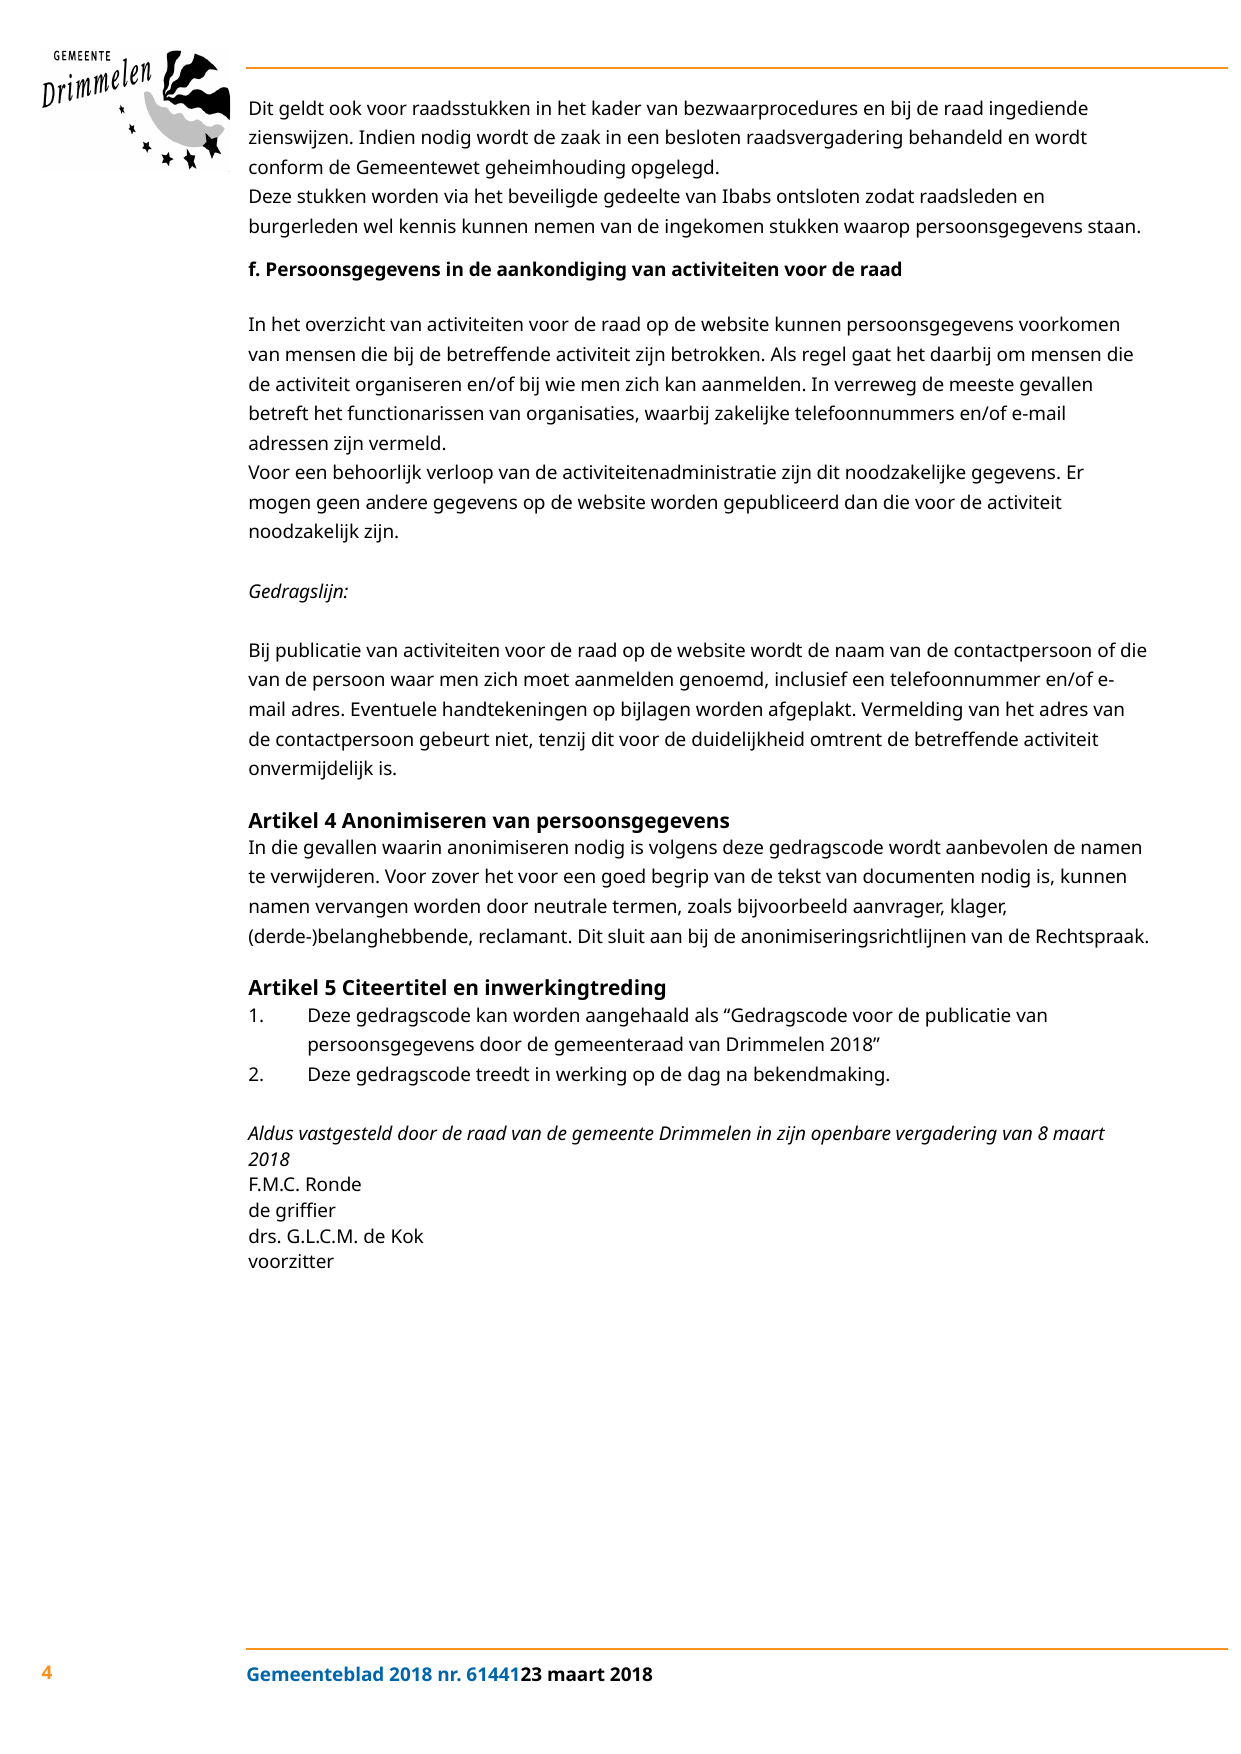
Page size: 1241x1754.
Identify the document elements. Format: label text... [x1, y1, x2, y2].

list Deze gedragscode kan worden aangehaald als “Gedragscode voor de publicatie van persoonsgegevens door de gemeenteraad van Drimmelen 2018” [248, 1002, 1152, 1057]
text Deze stukken worden via het beveiligde gedeelte van Ibabs ontsloten zodat raadsleden en burgerleden wel kennis kunnen nemen van de ingekomen stukken waarop persoonsgegevens staan. [248, 183, 1152, 239]
picture [41, 47, 231, 172]
text Voor een behoorlijk verloop van de activiteitenadministratie zijn dit noodzakelijke gegevens. Er mogen geen andere gegevens op de website worden gepubliceerd dan die voor de activiteit noodzakelijk zijn. [248, 459, 1152, 544]
text Gedragslijn: [248, 578, 1152, 603]
text In die gevallen waarin anonimiseren nodig is volgens deze gedragscode wordt aanbevolen de namen te verwijderen. Voor zover het voor een goed begrip van de tekst van documenten nodig is, kunnen namen vervangen worden door neutrale termen, zoals bijvoorbeeld aanvrager, klager, (derde-)belanghebbende, reclamant. Dit sluit aan bij de anonimiseringsrichtlijnen van de Rechtspraak. [248, 834, 1152, 949]
text Dit geldt ook voor raadsstukken in het kader van bezwaarprocedures en bij de raad ingediende zienswijzen. Indien nodig wordt de zaak in een besloten raadsvergadering behandeld en wordt conform de Gemeentewet geheimhouding opgelegd. [248, 95, 1152, 180]
text Artikel 5 Citeertitel en inwerkingtreding [248, 973, 1152, 1002]
list Deze gedragscode treedt in werking op de dag na bekendmaking. [248, 1061, 1152, 1087]
text In het overzicht van activiteiten voor de raad op de website kunnen persoonsgegevens voorkomen van mensen die bij de betreffende activiteit zijn betrokken. Als regel gaat het daarbij om mensen die de activiteit organiseren en/of bij wie men zich kan aanmelden. In verreweg de meeste gevallen betreft het functionarissen van organisaties, waarbij zakelijke telefoonnummers en/of e-mail adressen zijn vermeld. [248, 312, 1152, 456]
text F.M.C. Ronde [248, 1172, 1152, 1197]
text drs. G.L.C.M. de Kok [248, 1223, 1152, 1249]
text Bij publicatie van activiteiten voor de raad op de website wordt de naam van de contactpersoon of die van de persoon waar men zich moet aanmelden genoemd, inclusief een telefoonnummer en/of e-mail adres. Eventuele handtekeningen op bijlagen worden afgeplakt. Vermelding van het adres van de contactpersoon gebeurt niet, tenzij dit voor de duidelijkheid omtrent de betreffende activiteit onvermijdelijk is. [248, 637, 1152, 781]
text f. Persoonsgegevens in de aankondiging van activiteiten voor de raad [248, 256, 1152, 282]
text Aldus vastgesteld door de raad van de gemeente Drimmelen in zijn openbare vergadering van 8 maart 2018 [248, 1120, 1152, 1172]
text Artikel 4 Anonimiseren van persoonsgegevens [248, 806, 1152, 834]
text de griffier [248, 1197, 1152, 1223]
text voorzitter [248, 1249, 1152, 1274]
